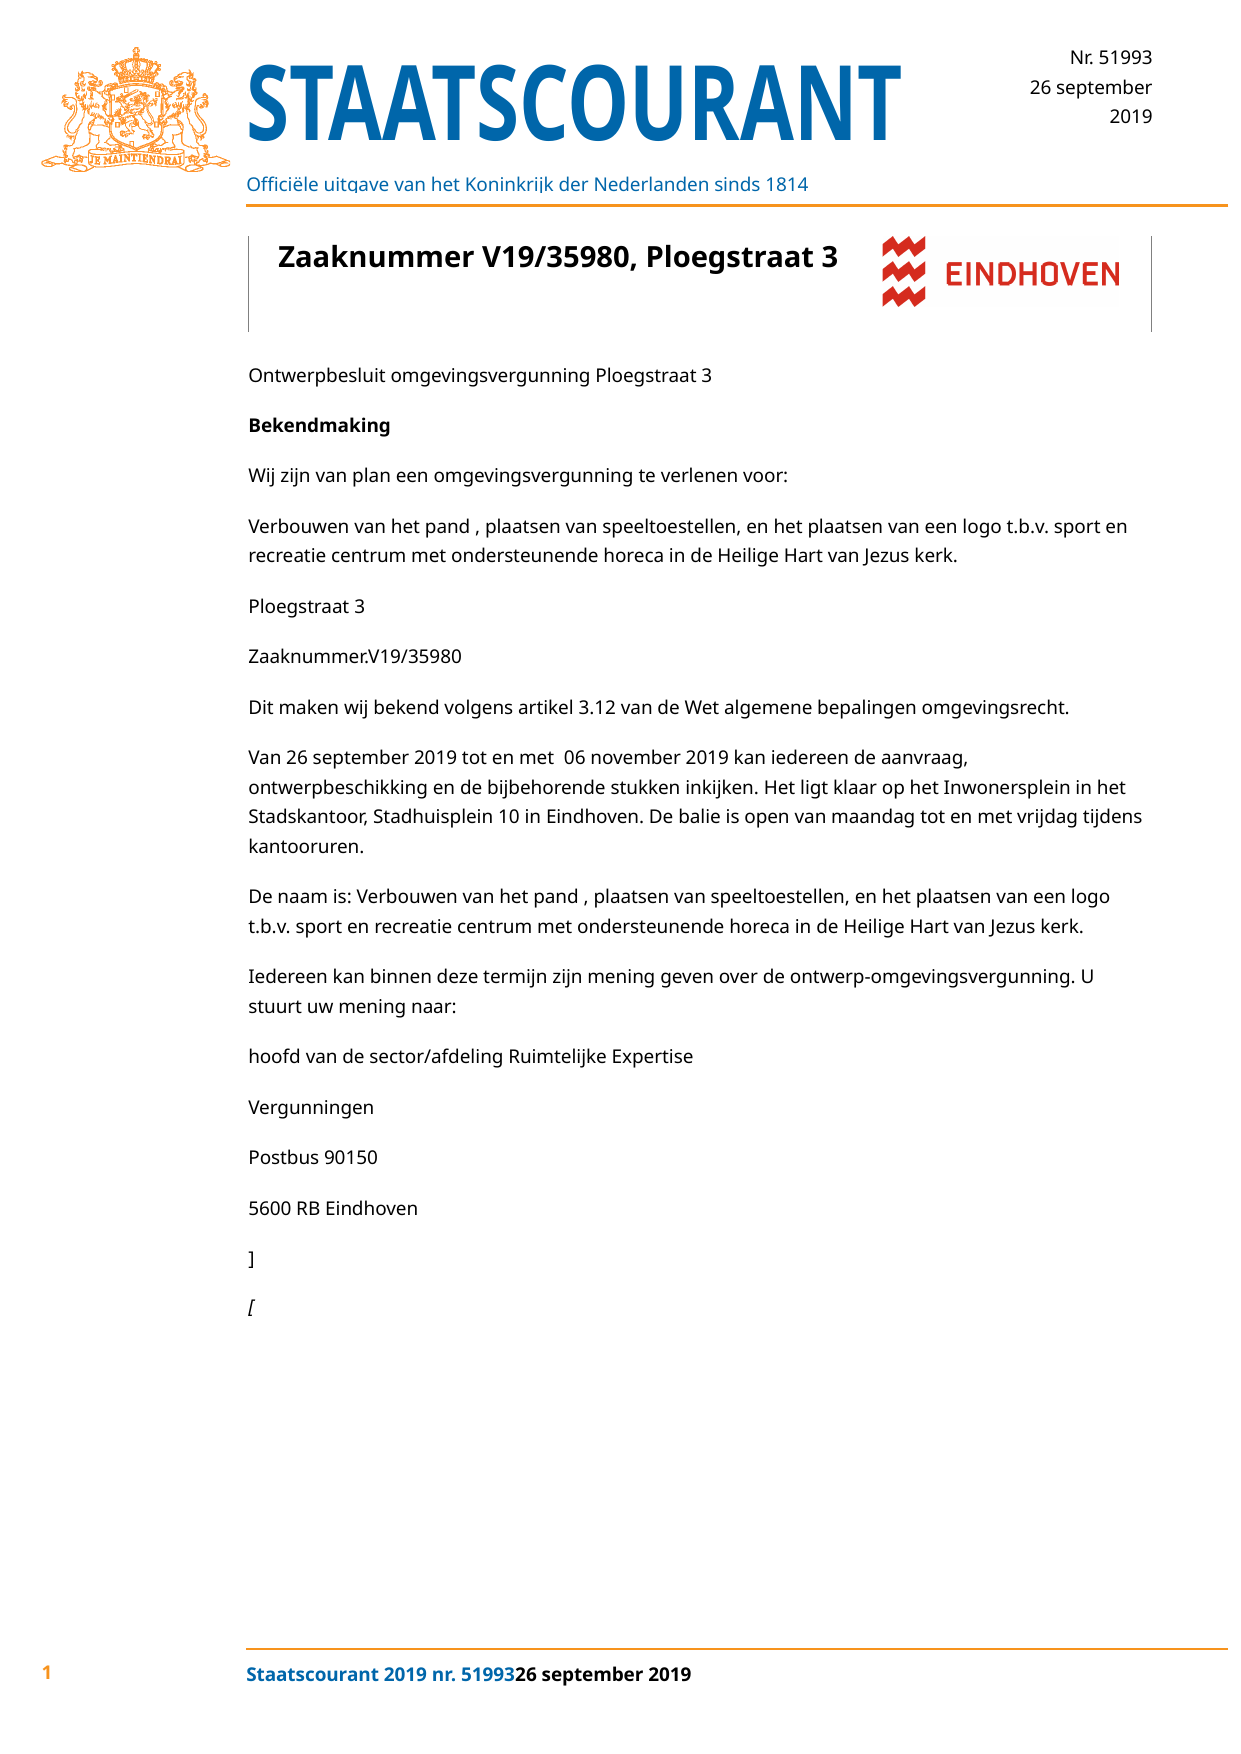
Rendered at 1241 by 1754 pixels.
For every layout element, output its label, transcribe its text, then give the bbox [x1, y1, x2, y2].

text hoofd van de sector/afdeling Ruimtelijke Expertise [248, 1043, 1152, 1069]
text De naam is: Verbouwen van het pand , plaatsen van speeltoestellen, en het plaatsen van een logo t.b.v. sport en recreatie centrum met ondersteunende horeca in de Heilige Hart van Jezus kerk. [248, 883, 1152, 939]
picture [41, 47, 231, 172]
text Dit maken wij bekend volgens artikel 3.12 van de Wet algemene bepalingen omgevingsrecht. [248, 694, 1152, 719]
text Postbus 90150 [248, 1144, 1152, 1170]
text 5600 RB Eindhoven [248, 1195, 1152, 1220]
text Zaaknummer.V19/35980 [248, 643, 1152, 669]
text Verbouwen van het pand , plaatsen van speeltoestellen, en het plaatsen van een logo t.b.v. sport en recreatie centrum met ondersteunende horeca in de Heilige Hart van Jezus kerk. [248, 513, 1152, 568]
text Van 26 september 2019 tot en met 06 november 2019 kan iedereen de aanvraag, ontwerpbeschikking en de bijbehorende stukken inkijken. Het ligt klaar op het Inwonersplein in het Stadskantoor, Stadhuisplein 10 in Eindhoven. De balie is open van maandag tot en met vrijdag tijdens kantooruren. [248, 744, 1152, 859]
text Vergunningen [248, 1094, 1152, 1119]
text Bekendmaking [248, 412, 1152, 438]
table_header Zaaknummer V19/35980, Ploegstraat 3 [249, 236, 850, 332]
text Wij zijn van plan een omgevingsvergunning te verlenen voor: [248, 463, 1152, 488]
text Ploegstraat 3 [248, 593, 1152, 619]
text Ontwerpbesluit omgevingsvergunning Ploegstraat 3 [248, 362, 1152, 387]
text [ [248, 1293, 1152, 1319]
table_header [850, 236, 1151, 332]
text Iedereen kan binnen deze termijn zijn mening geven over de ontwerp-omgevingsvergunning. U stuurt uw mening naar: [248, 963, 1152, 1019]
picture [882, 236, 1119, 307]
text ] [248, 1245, 1152, 1271]
